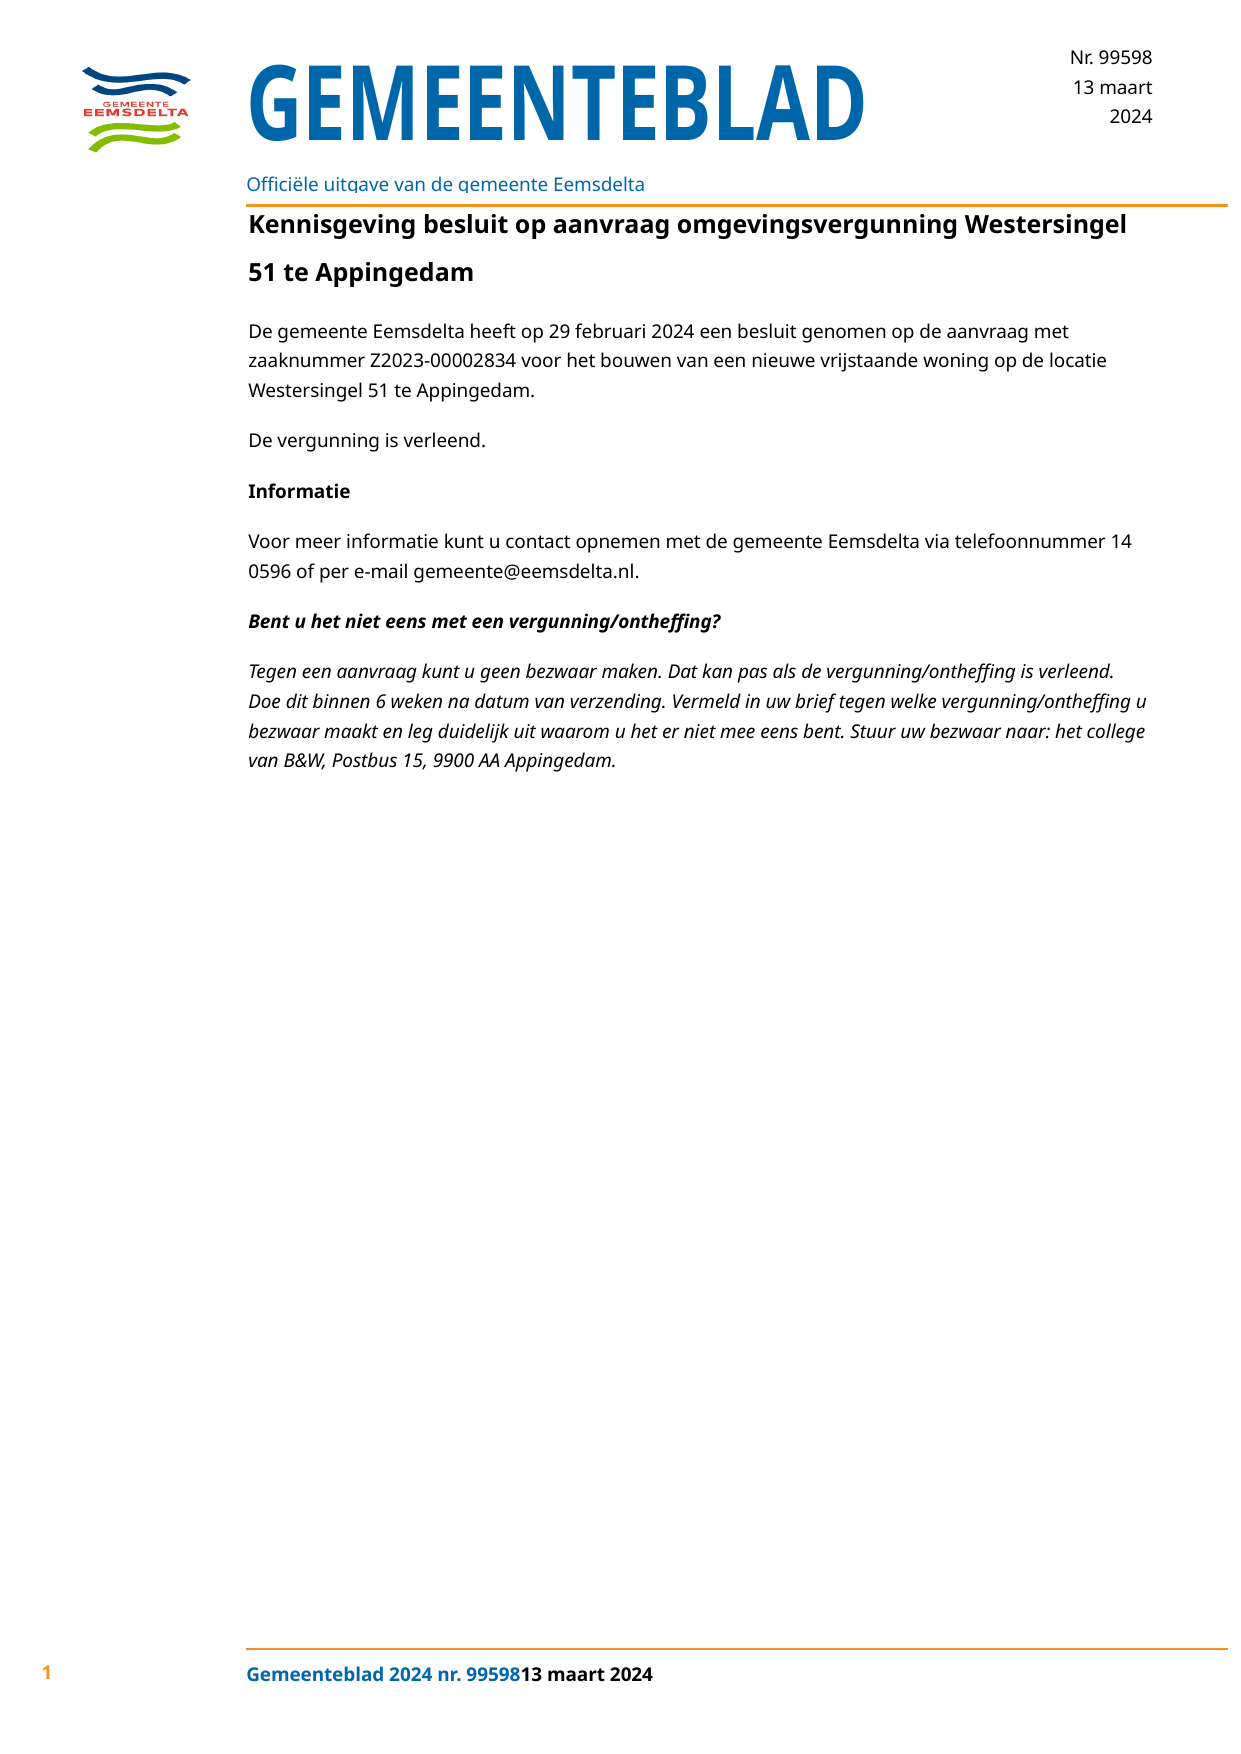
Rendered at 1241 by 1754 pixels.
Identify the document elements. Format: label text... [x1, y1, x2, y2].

text Informatie [248, 478, 1152, 504]
text Voor meer informatie kunt u contact opnemen met de gemeente Eemsdelta via telefoonnummer 14 0596 of per e-mail gemeente@eemsdelta.nl. [248, 528, 1152, 584]
text De vergunning is verleend. [248, 427, 1152, 453]
picture [41, 47, 231, 172]
text Tegen een aanvraag kunt u geen bezwaar maken. Dat kan pas als de vergunning/ontheffing is verleend. Doe dit binnen 6 weken na datum van verzending. Vermeld in uw brief tegen welke vergunning/ontheffing u bezwaar maakt en leg duidelijk uit waarom u het er niet mee eens bent. Stuur uw bezwaar naar: het college van B&W, Postbus 15, 9900 AA Appingedam. [248, 659, 1152, 773]
text De gemeente Eemsdelta heeft op 29 februari 2024 een besluit genomen op de aanvraag met zaaknummer Z2023-00002834 voor het bouwen van een nieuwe vrijstaande woning op de locatie Westersingel 51 te Appingedam. [248, 318, 1152, 403]
text Bent u het niet eens met een vergunning/ontheffing? [248, 608, 1152, 634]
text Kennisgeving besluit op aanvraag omgevingsvergunning Westersingel 51 te Appingedam [248, 207, 1152, 288]
